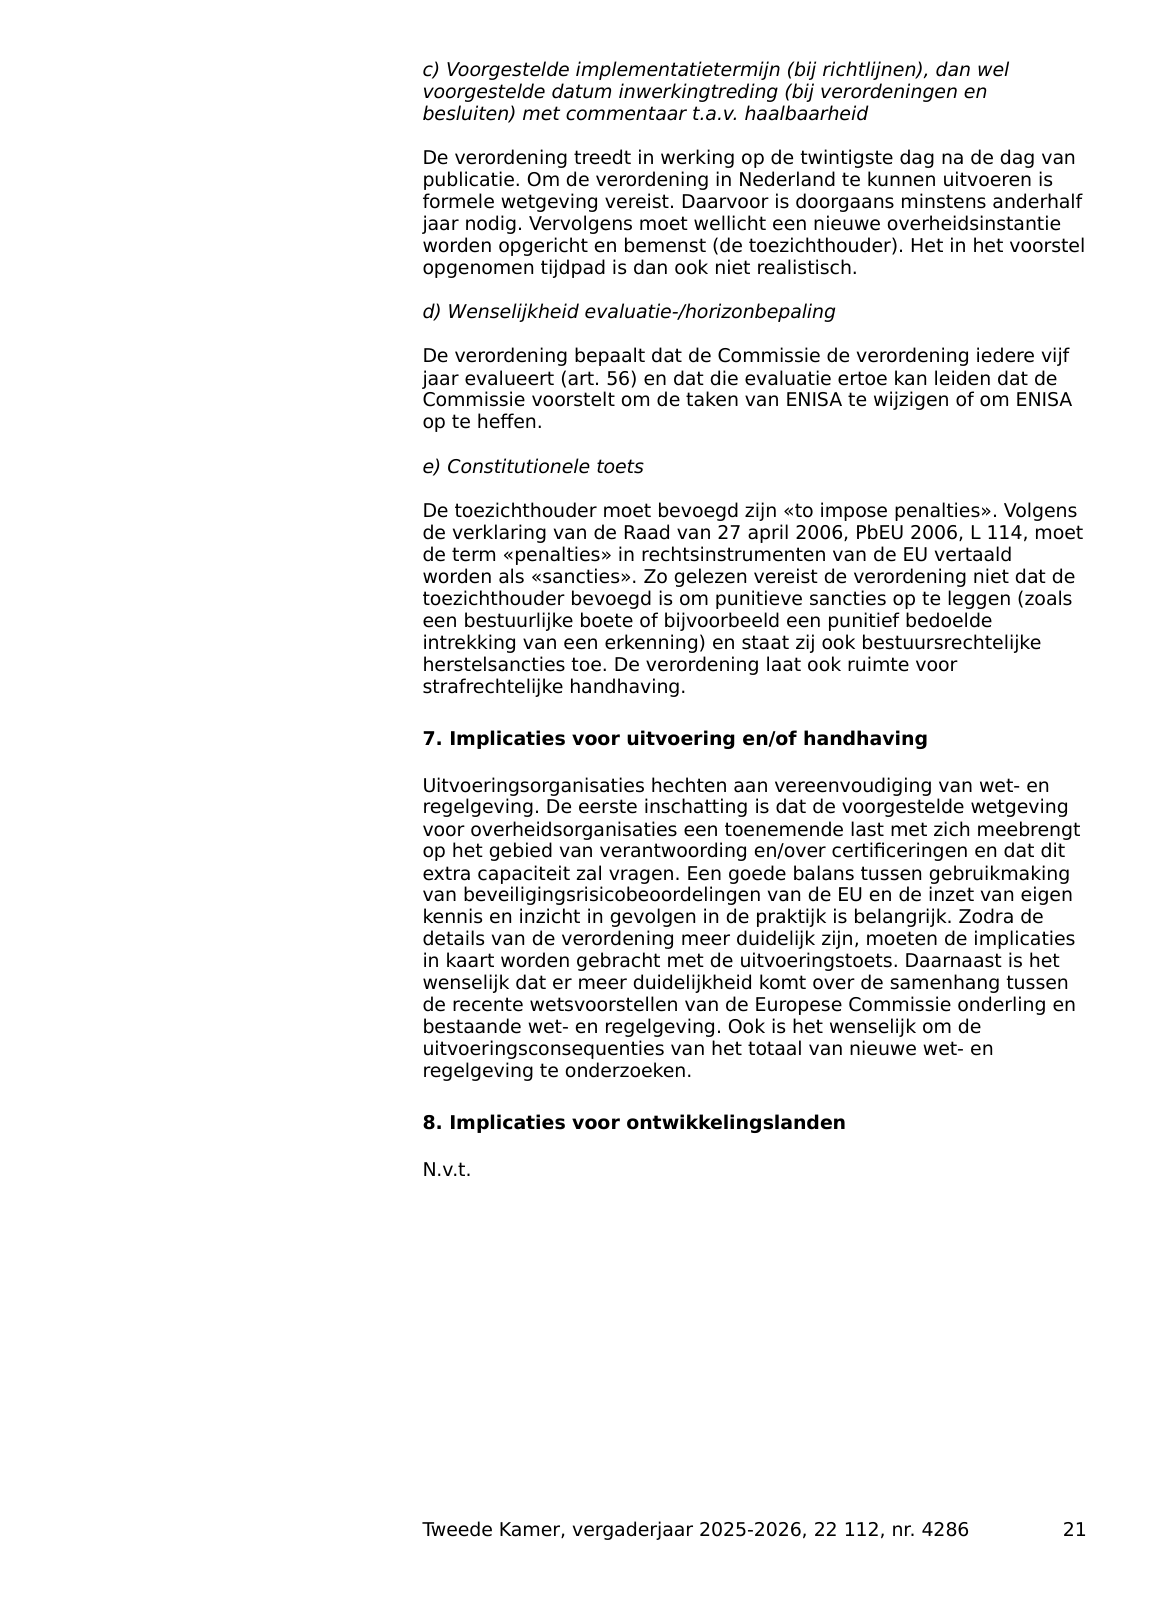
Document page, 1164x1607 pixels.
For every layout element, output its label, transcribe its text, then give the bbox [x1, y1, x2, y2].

text De verordening bepaalt dat de Commissie de verordening iedere vijf jaar evalueert (art. 56) en dat die evaluatie ertoe kan leiden dat de Commissie voorstelt om de taken van ENISA te wijzigen of om ENISA op te heffen. [422, 345, 1087, 433]
text N.v.t. [422, 1159, 1087, 1181]
subtitle e) Constitutionele toets [422, 456, 1087, 477]
subtitle c) Voorgestelde implementatietermijn (bij richtlijnen), dan wel voorgestelde datum inwerkingtreding (bij verordeningen en besluiten) met commentaar t.a.v. haalbaarheid [422, 59, 1087, 125]
subtitle d) Wenselijkheid evaluatie-/horizonbepaling [422, 301, 1087, 323]
subtitle 8. Implicaties voor ontwikkelingslanden [422, 1112, 1087, 1134]
text De verordening treedt in werking op de twintigste dag na de dag van publicatie. Om de verordening in Nederland te kunnen uitvoeren is formele wetgeving vereist. Daarvoor is doorgaans minstens anderhalf jaar nodig. Vervolgens moet wellicht een nieuwe overheidsinstantie worden opgericht en bemenst (de toezichthouder). Het in het voorstel opgenomen tijdpad is dan ook niet realistisch. [422, 147, 1087, 279]
subtitle 7. Implicaties voor uitvoering en/of handhaving [422, 727, 1087, 749]
text Uitvoeringsorganisaties hechten aan vereenvoudiging van wet- en regelgeving. De eerste inschatting is dat de voorgestelde wetgeving voor overheidsorganisaties een toenemende last met zich meebrengt op het gebied van verantwoording en/over certificeringen en dat dit extra capaciteit zal vragen. Een goede balans tussen gebruikmaking van beveiligingsrisicobeoordelingen van de EU en de inzet van eigen kennis en inzicht in gevolgen in de praktijk is belangrijk. Zodra de details van de verordening meer duidelijk zijn, moeten de implicaties in kaart worden gebracht met de uitvoeringstoets. Daarnaast is het wenselijk dat er meer duidelijkheid komt over de samenhang tussen de recente wetsvoorstellen van de Europese Commissie onderling en bestaande wet- en regelgeving. Ook is het wenselijk om de uitvoeringsconsequenties van het totaal van nieuwe wet- en regelgeving te onderzoeken. [422, 774, 1087, 1082]
text De toezichthouder moet bevoegd zijn «to impose penalties». Volgens de verklaring van de Raad van 27 april 2006, PbEU 2006, L 114, moet de term «penalties» in rechtsinstrumenten van de EU vertaald worden als «sancties». Zo gelezen vereist de verordening niet dat de toezichthouder bevoegd is om punitieve sancties op te leggen (zoals een bestuurlijke boete of bijvoorbeeld een punitief bedoelde intrekking van een erkenning) en staat zij ook bestuursrechtelijke herstelsancties toe. De verordening laat ook ruimte voor strafrechtelijke handhaving. [422, 500, 1087, 697]
